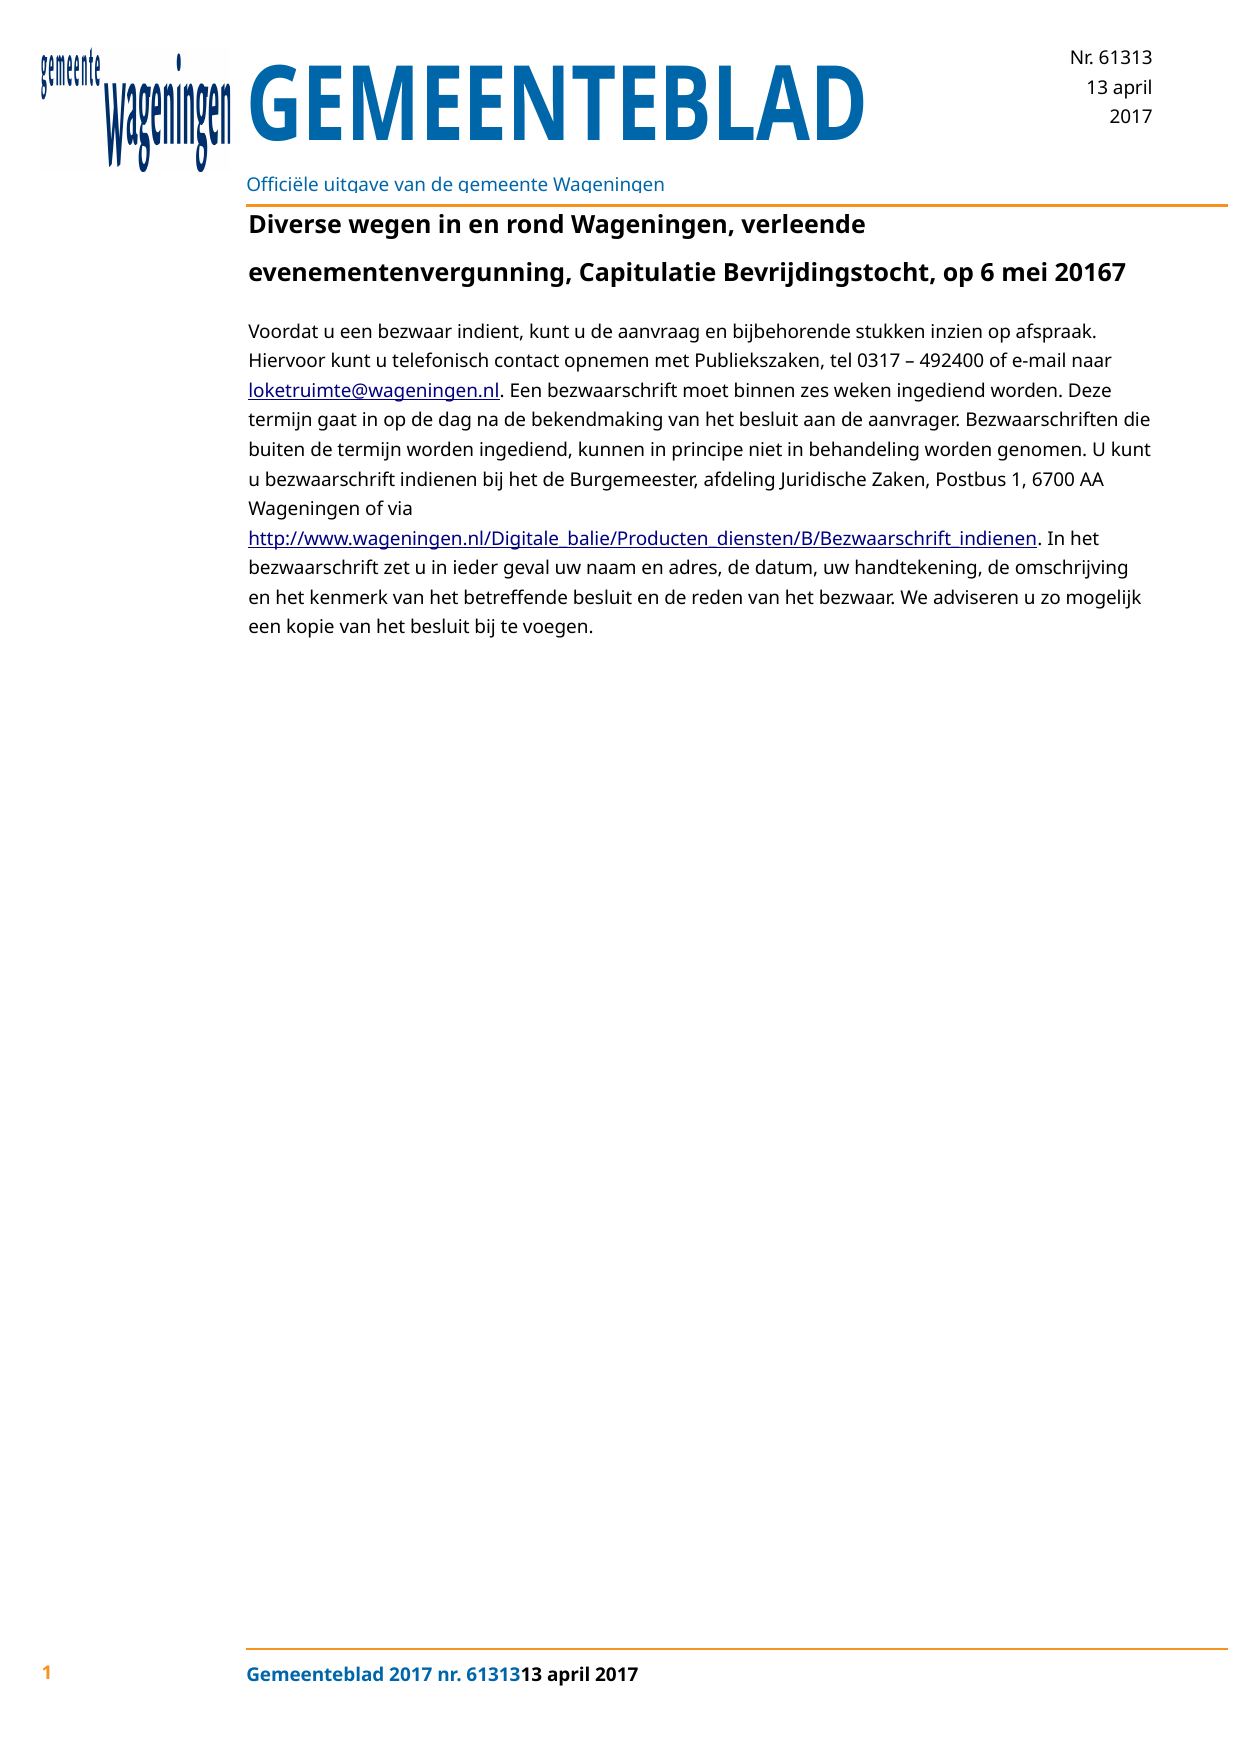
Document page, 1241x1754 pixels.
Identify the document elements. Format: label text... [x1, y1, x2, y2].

text Voordat u een bezwaar indient, kunt u de aanvraag en bijbehorende stukken inzien op afspraak. Hiervoor kunt u telefonisch contact opnemen met Publiekszaken, tel 0317 – 492400 of e-mail naar loketruimte@wageningen.nl. Een bezwaarschrift moet binnen zes weken ingediend worden. Deze termijn gaat in op de dag na de bekendmaking van het besluit aan de aanvrager. Bezwaarschriften die buiten de termijn worden ingediend, kunnen in principe niet in behandeling worden genomen. U kunt u bezwaarschrift indienen bij het de Burgemeester, afdeling Juridische Zaken, Postbus 1, 6700 AA Wageningen of via http://www.wageningen.nl/Digitale_balie/Producten_diensten/B/Bezwaarschrift_indienen. In het bezwaarschrift zet u in ieder geval uw naam en adres, de datum, uw handtekening, de omschrijving en het kenmerk van het betreffende besluit en de reden van het bezwaar. We adviseren u zo mogelijk een kopie van het besluit bij te voegen. [248, 318, 1152, 639]
text Diverse wegen in en rond Wageningen, verleende evenementenvergunning, Capitulatie Bevrijdingstocht, op 6 mei 20167 [248, 207, 1152, 288]
picture [41, 47, 231, 172]
